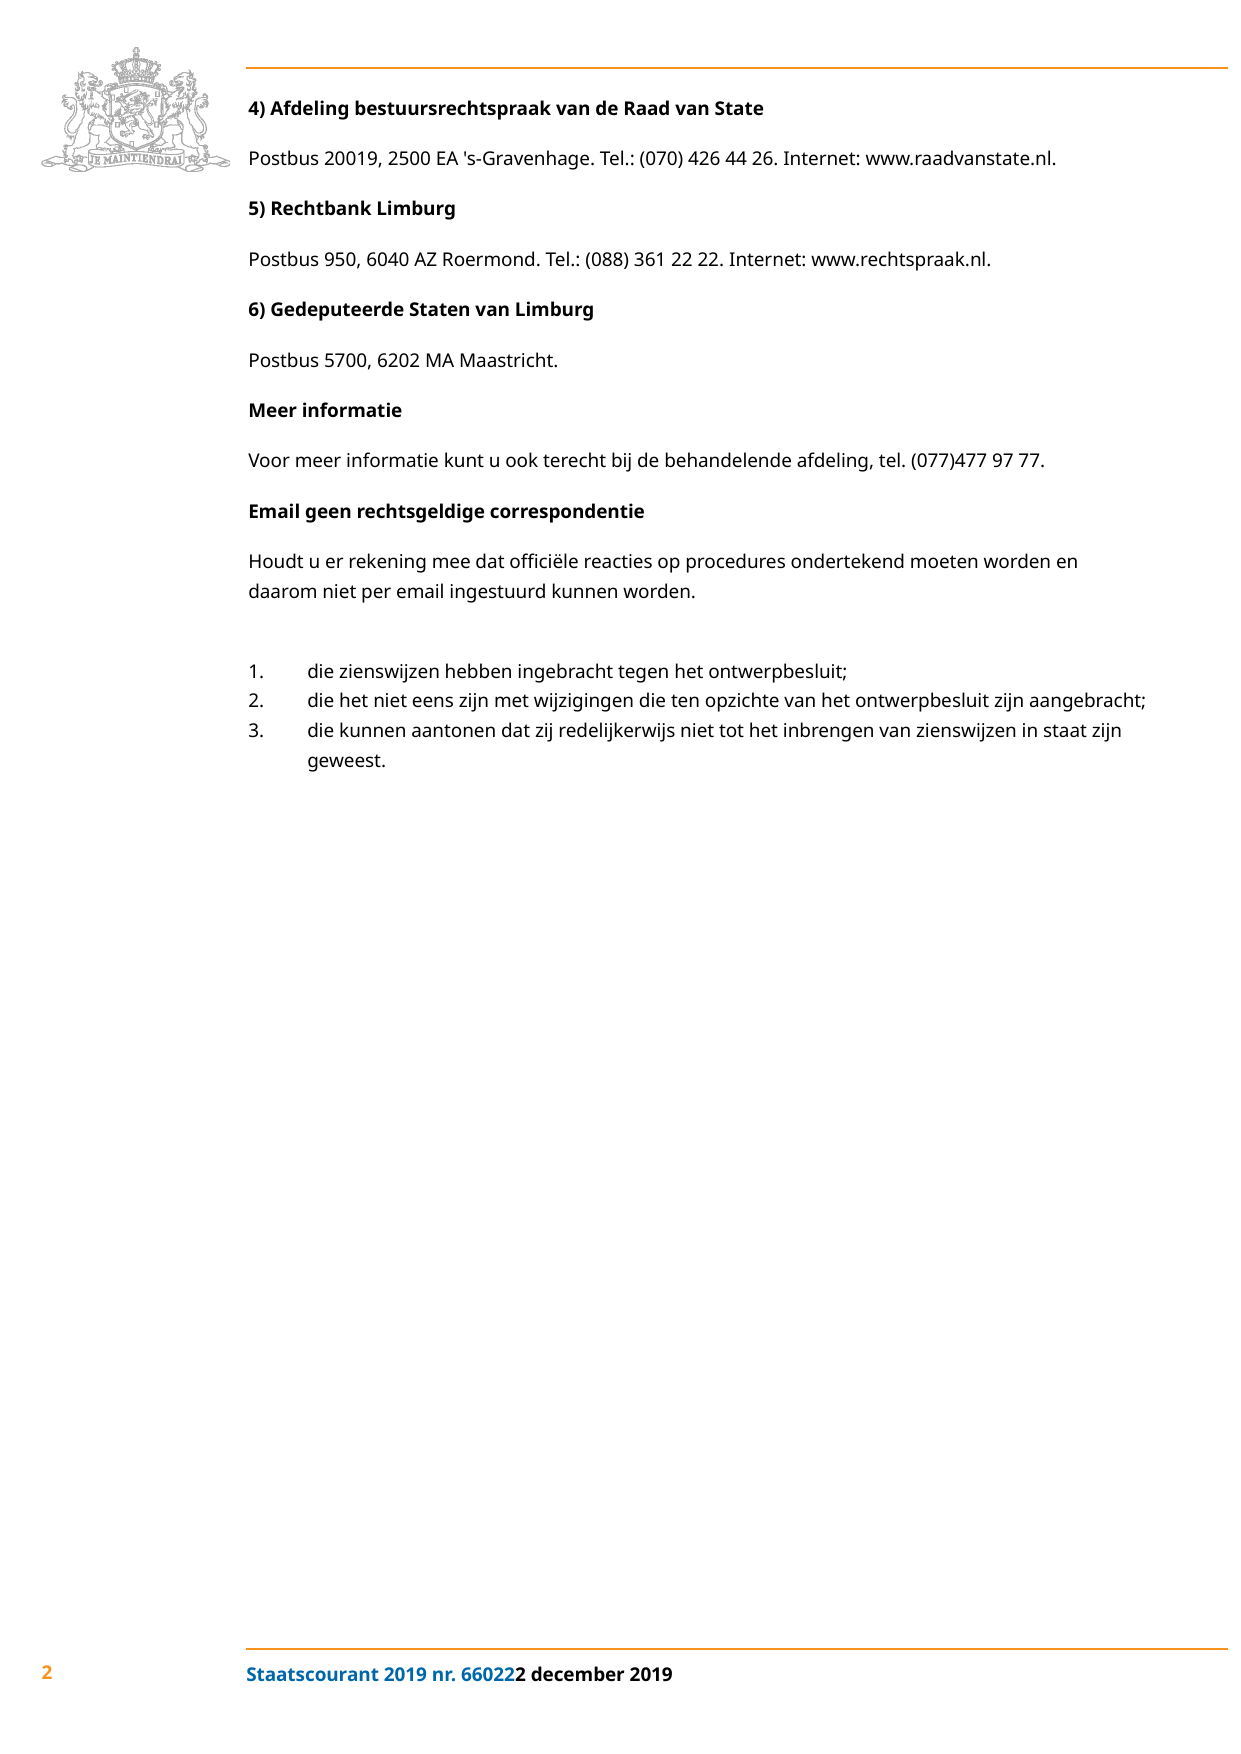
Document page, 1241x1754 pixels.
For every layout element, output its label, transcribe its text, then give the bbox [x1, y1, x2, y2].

text 4) Afdeling bestuursrechtspraak van de Raad van State [248, 95, 1152, 121]
text Postbus 20019, 2500 EA 's-Gravenhage. Tel.: (070) 426 44 26. Internet: www.raadvanstate.nl. [248, 145, 1152, 171]
text Voor meer informatie kunt u ook terecht bij de behandelende afdeling, tel. (077)477 97 77. [248, 448, 1152, 473]
text Houdt u er rekening mee dat officiële reacties op procedures ondertekend moeten worden en daarom niet per email ingestuurd kunnen worden. [248, 548, 1152, 604]
text Email geen rechtsgeldige correspondentie [248, 498, 1152, 524]
list die kunnen aantonen dat zij redelijkerwijs niet tot het inbrengen van zienswijzen in staat zijn geweest. [248, 717, 1152, 773]
text 5) Rechtbank Limburg [248, 196, 1152, 221]
text 6) Gedeputeerde Staten van Limburg [248, 296, 1152, 322]
list die het niet eens zijn met wijzigingen die ten opzichte van het ontwerpbesluit zijn aangebracht; [248, 688, 1152, 713]
text Postbus 950, 6040 AZ Roermond. Tel.: (088) 361 22 22. Internet: www.rechtspraak.nl. [248, 246, 1152, 272]
picture [41, 47, 231, 172]
text Meer informatie [248, 397, 1152, 423]
list die zienswijzen hebben ingebracht tegen het ontwerpbesluit; [248, 658, 1152, 684]
text Postbus 5700, 6202 MA Maastricht. [248, 347, 1152, 373]
